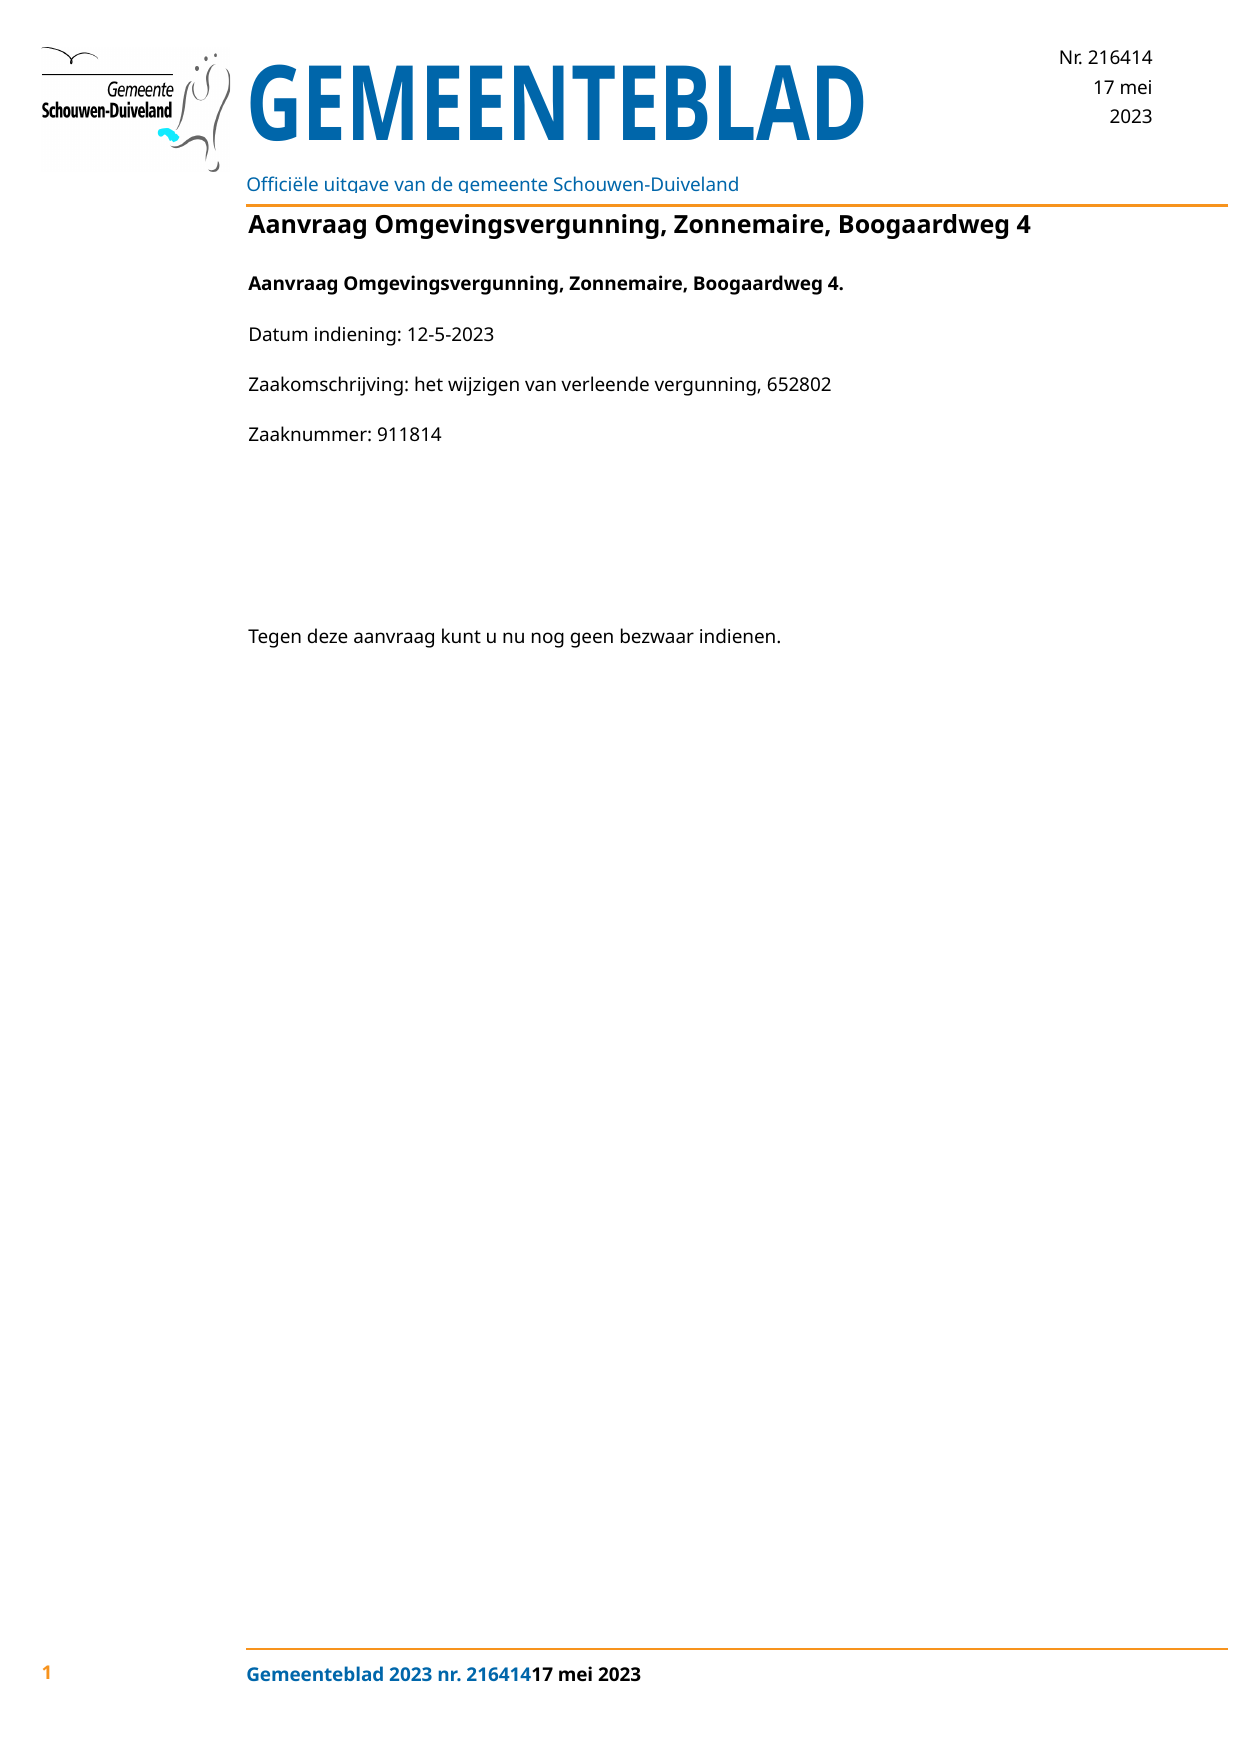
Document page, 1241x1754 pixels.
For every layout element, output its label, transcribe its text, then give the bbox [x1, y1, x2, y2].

text Zaaknummer: 911814 [248, 422, 1152, 447]
text Aanvraag Omgevingsvergunning, Zonnemaire, Boogaardweg 4 [248, 207, 1152, 241]
picture [41, 47, 231, 172]
text Aanvraag Omgevingsvergunning, Zonnemaire, Boogaardweg 4. [248, 270, 1152, 296]
text Tegen deze aanvraag kunt u nu nog geen bezwaar indienen. [248, 623, 1152, 649]
text Zaakomschrijving: het wijzigen van verleende vergunning, 652802 [248, 371, 1152, 397]
text Datum indiening: 12-5-2023 [248, 321, 1152, 346]
